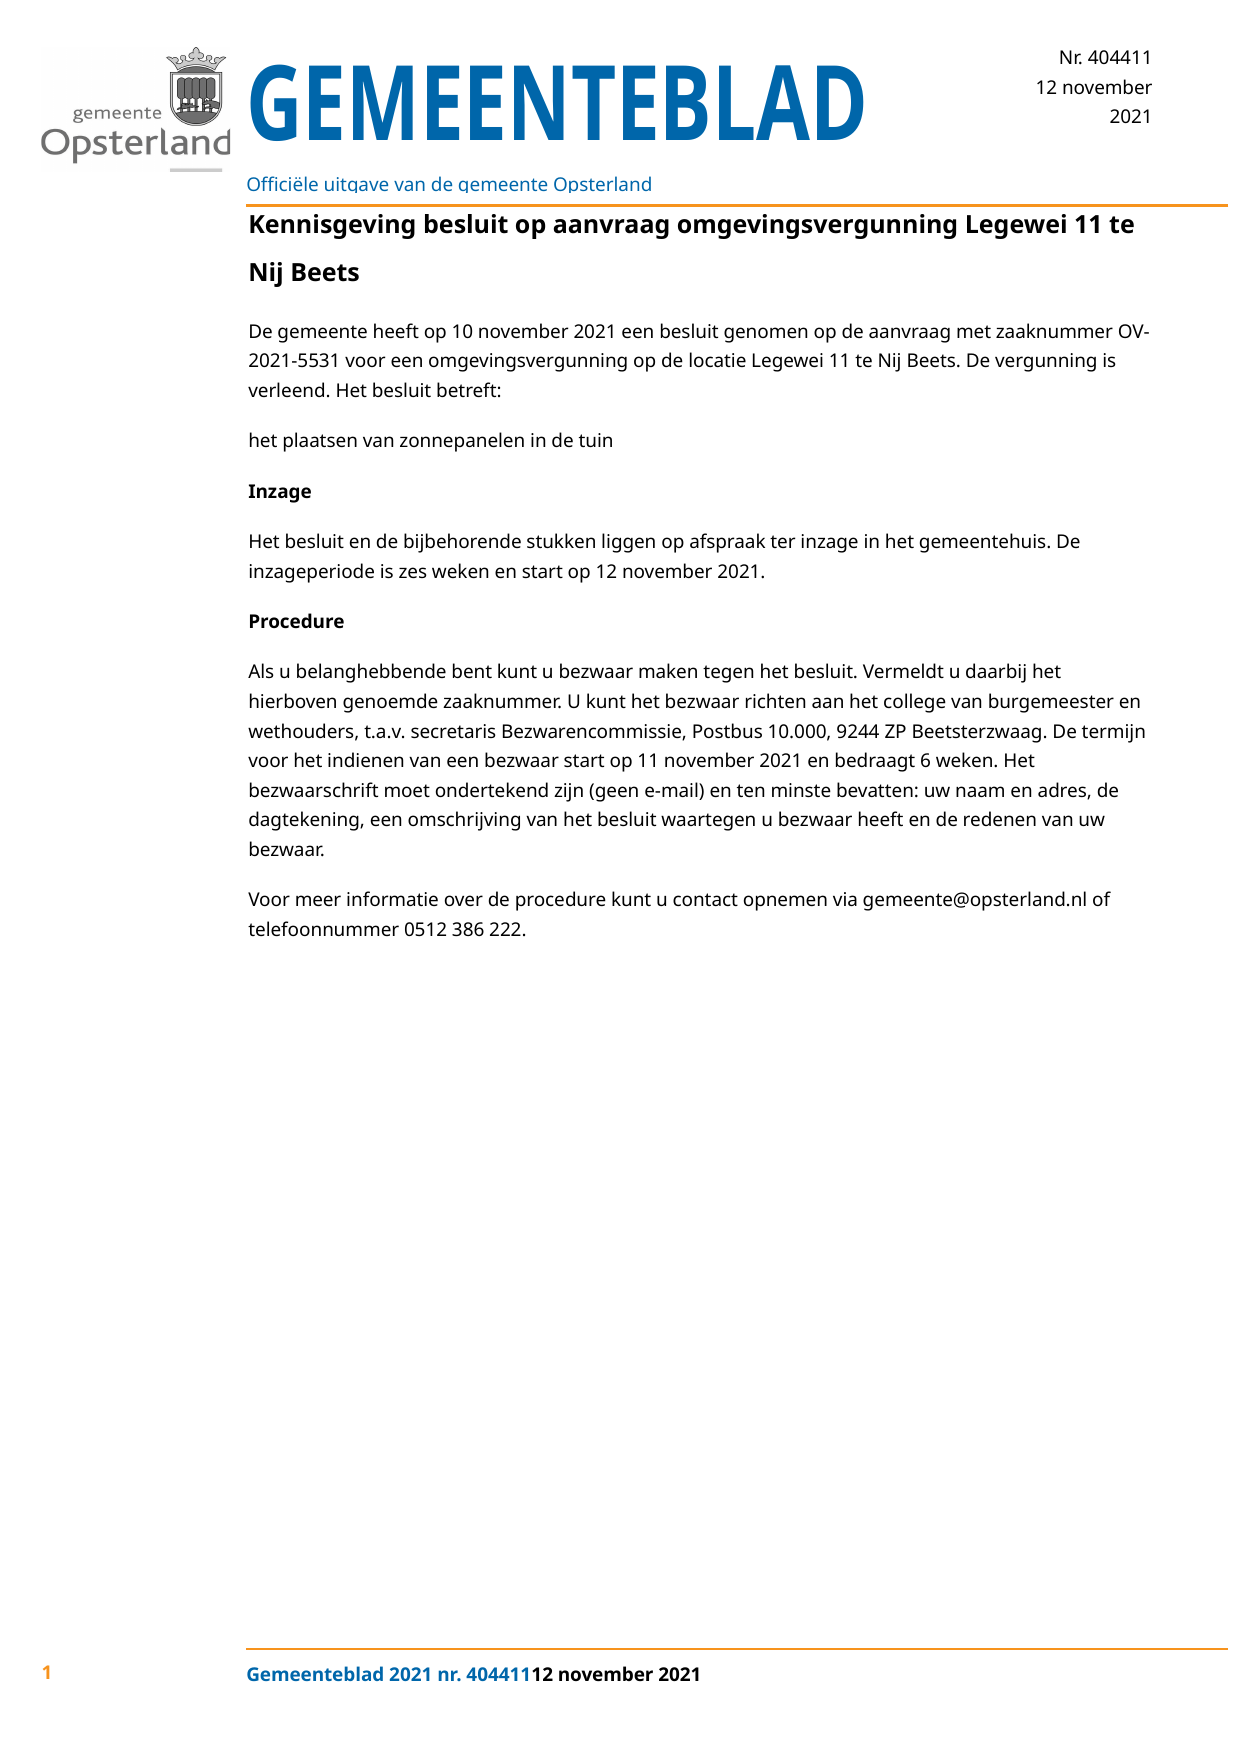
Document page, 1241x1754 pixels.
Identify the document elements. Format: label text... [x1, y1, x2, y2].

text het plaatsen van zonnepanelen in de tuin [248, 427, 1152, 453]
text Kennisgeving besluit op aanvraag omgevingsvergunning Legewei 11 te Nij Beets [248, 207, 1152, 288]
text Inzage [248, 478, 1152, 504]
text Als u belanghebbende bent kunt u bezwaar maken tegen het besluit. Vermeldt u daarbij het hierboven genoemde zaaknummer. U kunt het bezwaar richten aan het college van burgemeester en wethouders, t.a.v. secretaris Bezwarencommissie, Postbus 10.000, 9244 ZP Beetsterzwaag. De termijn voor het indienen van een bezwaar start op 11 november 2021 en bedraagt 6 weken. Het bezwaarschrift moet ondertekend zijn (geen e-mail) en ten minste bevatten: uw naam en adres, de dagtekening, een omschrijving van het besluit waartegen u bezwaar heeft en de redenen van uw bezwaar. [248, 659, 1152, 862]
text Voor meer informatie over de procedure kunt u contact opnemen via gemeente@opsterland.nl of telefoonnummer 0512 386 222. [248, 887, 1152, 942]
text Procedure [248, 608, 1152, 634]
text Het besluit en de bijbehorende stukken liggen op afspraak ter inzage in het gemeentehuis. De inzageperiode is zes weken en start op 12 november 2021. [248, 528, 1152, 584]
picture [41, 47, 231, 172]
text De gemeente heeft op 10 november 2021 een besluit genomen op de aanvraag met zaaknummer OV-2021-5531 voor een omgevingsvergunning op de locatie Legewei 11 te Nij Beets. De vergunning is verleend. Het besluit betreft: [248, 318, 1152, 403]
